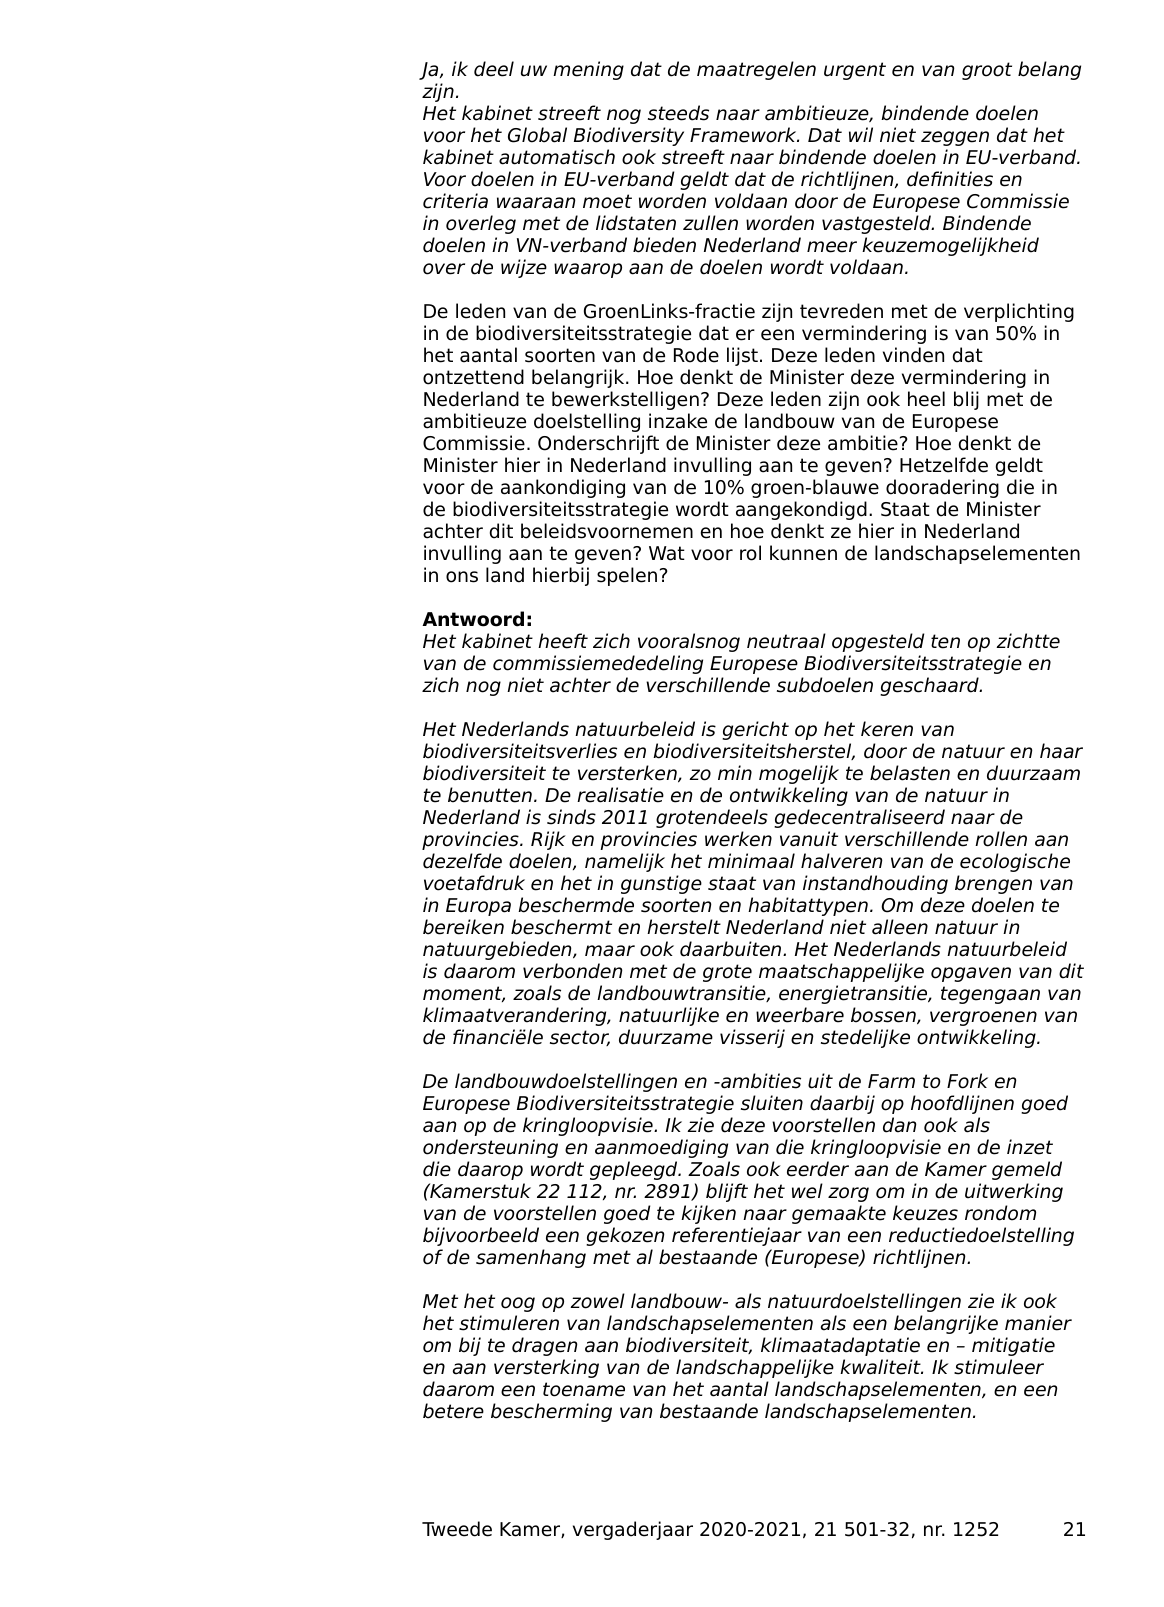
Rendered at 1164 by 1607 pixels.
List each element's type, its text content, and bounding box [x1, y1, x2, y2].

text Met het oog op zowel landbouw- als natuurdoelstellingen zie ik ook het stimuleren van landschapselementen als een belangrijke manier om bij te dragen aan biodiversiteit, klimaatadaptatie en – mitigatie en aan versterking van de landschappelijke kwaliteit. Ik stimuleer daarom een toename van het aantal landschapselementen, en een betere bescherming van bestaande landschapselementen. [422, 1291, 1087, 1423]
text Het Nederlands natuurbeleid is gericht op het keren van biodiversiteitsverlies en biodiversiteitsherstel, door de natuur en haar biodiversiteit te versterken, zo min mogelijk te belasten en duurzaam te benutten. De realisatie en de ontwikkeling van de natuur in Nederland is sinds 2011 grotendeels gedecentraliseerd naar de provincies. Rijk en provincies werken vanuit verschillende rollen aan dezelfde doelen, namelijk het minimaal halveren van de ecologische voetafdruk en het in gunstige staat van instandhouding brengen van in Europa beschermde soorten en habitattypen. Om deze doelen te bereiken beschermt en herstelt Nederland niet alleen natuur in natuurgebieden, maar ook daarbuiten. Het Nederlands natuurbeleid is daarom verbonden met de grote maatschappelijke opgaven van dit moment, zoals de landbouwtransitie, energietransitie, tegengaan van klimaatverandering, natuurlijke en weerbare bossen, vergroenen van de financiële sector, duurzame visserij en stedelijke ontwikkeling. [422, 719, 1087, 1049]
text De leden van de GroenLinks-fractie zijn tevreden met de verplichting in de biodiversiteitsstrategie dat er een vermindering is van 50% in het aantal soorten van de Rode lijst. Deze leden vinden dat ontzettend belangrijk. Hoe denkt de Minister deze vermindering in Nederland te bewerkstelligen? Deze leden zijn ook heel blij met de ambitieuze doelstelling inzake de landbouw van de Europese Commissie. Onderschrijft de Minister deze ambitie? Hoe denkt de Minister hier in Nederland invulling aan te geven? Hetzelfde geldt voor de aankondiging van de 10% groen-blauwe dooradering die in de biodiversiteitsstrategie wordt aangekondigd. Staat de Minister achter dit beleidsvoornemen en hoe denkt ze hier in Nederland invulling aan te geven? Wat voor rol kunnen de landschapselementen in ons land hierbij spelen? [422, 301, 1087, 587]
text De landbouwdoelstellingen en -ambities uit de Farm to Fork en Europese Biodiversiteitsstrategie sluiten daarbij op hoofdlijnen goed aan op de kringloopvisie. Ik zie deze voorstellen dan ook als ondersteuning en aanmoediging van die kringloopvisie en de inzet die daarop wordt gepleegd. Zoals ook eerder aan de Kamer gemeld (Kamerstuk 22 112, nr. 2891) blijft het wel zorg om in de uitwerking van de voorstellen goed te kijken naar gemaakte keuzes rondom bijvoorbeeld een gekozen referentiejaar van een reductiedoelstelling of de samenhang met al bestaande (Europese) richtlijnen. [422, 1071, 1087, 1269]
text Het kabinet heeft zich vooralsnog neutraal opgesteld ten op zichtte van de commissiemededeling Europese Biodiversiteitsstrategie en zich nog niet achter de verschillende subdoelen geschaard. [422, 631, 1087, 697]
text Ja, ik deel uw mening dat de maatregelen urgent en van groot belang zijn. [422, 59, 1087, 103]
text Antwoord: [422, 609, 1087, 631]
text Het kabinet streeft nog steeds naar ambitieuze, bindende doelen voor het Global Biodiversity Framework. Dat wil niet zeggen dat het kabinet automatisch ook streeft naar bindende doelen in EU-verband. Voor doelen in EU-verband geldt dat de richtlijnen, definities en criteria waaraan moet worden voldaan door de Europese Commissie in overleg met de lidstaten zullen worden vastgesteld. Bindende doelen in VN-verband bieden Nederland meer keuzemogelijkheid over de wijze waarop aan de doelen wordt voldaan. [422, 103, 1087, 279]
